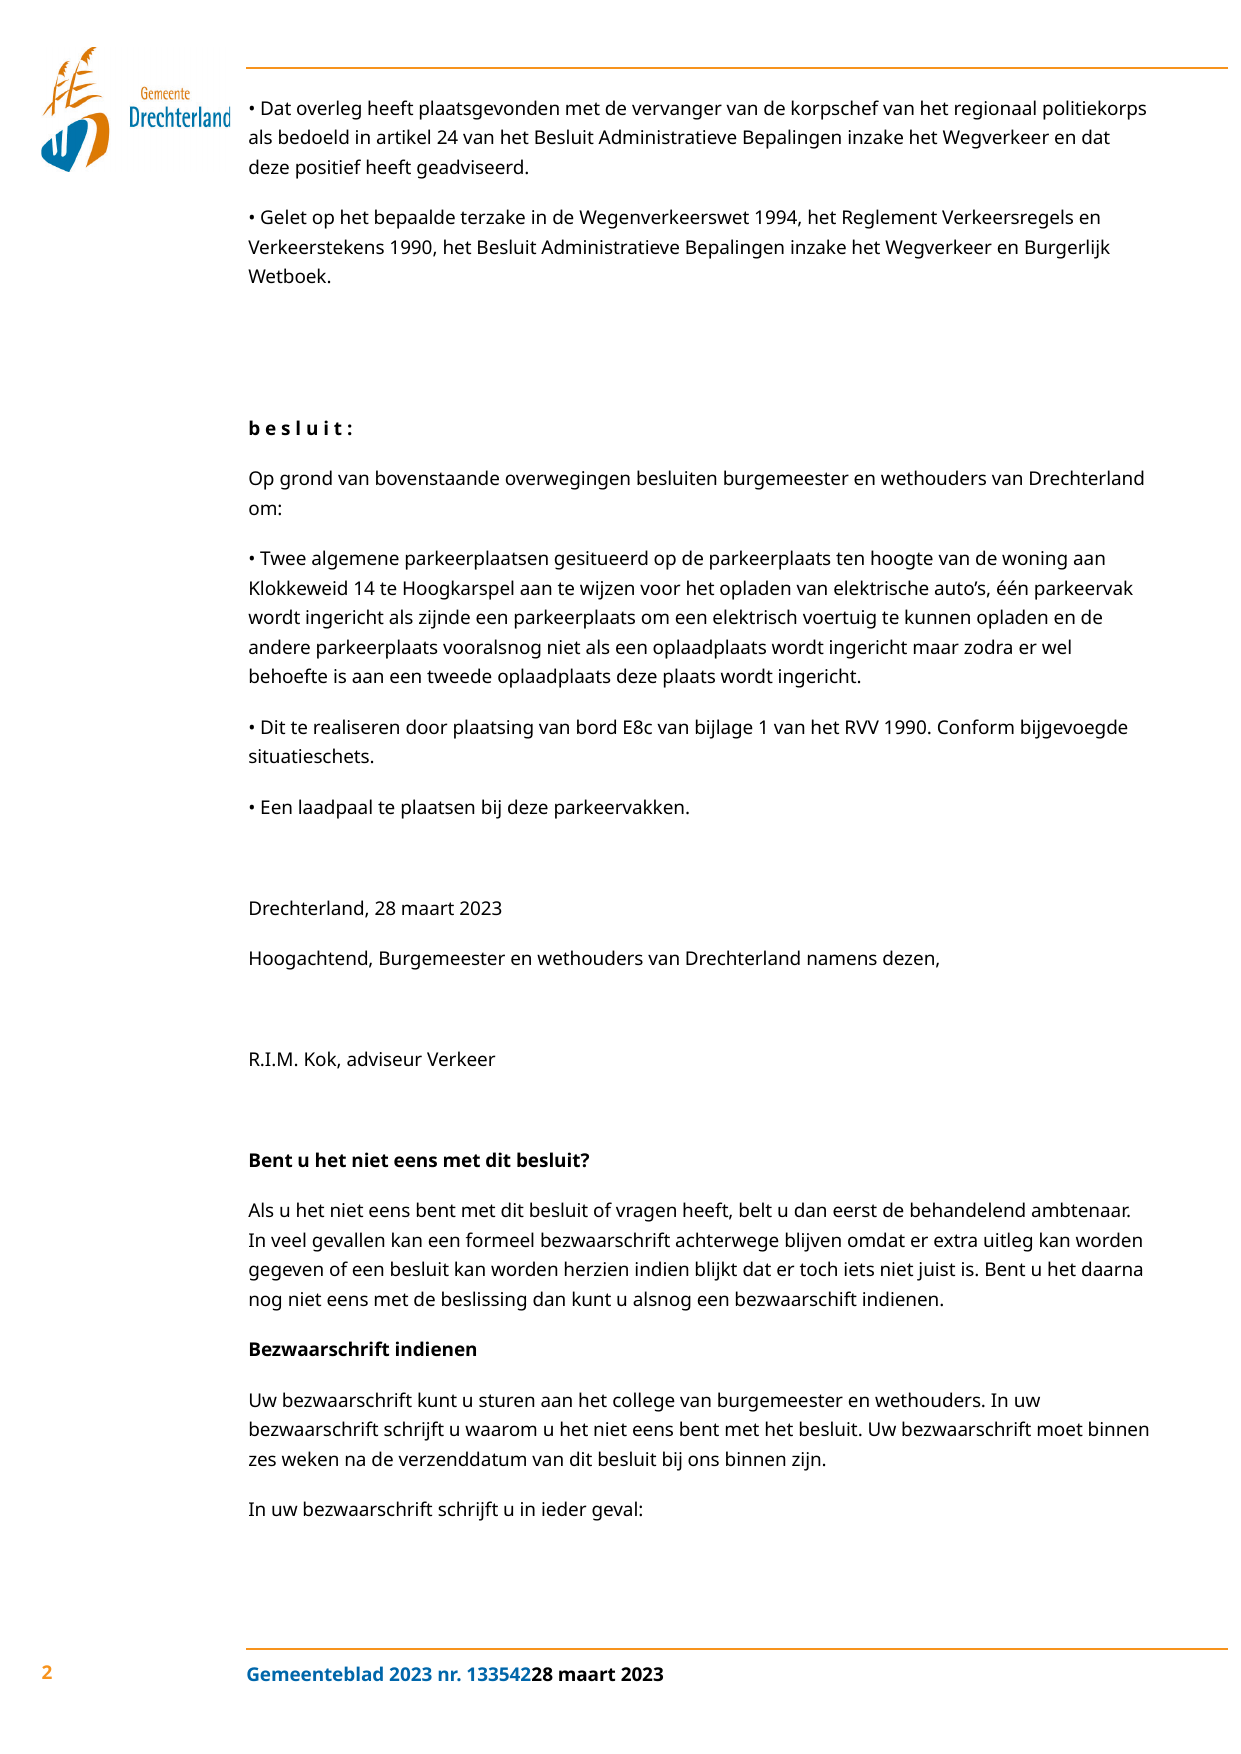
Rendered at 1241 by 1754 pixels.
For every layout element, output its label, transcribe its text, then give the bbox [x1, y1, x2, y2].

picture [41, 47, 231, 172]
text Als u het niet eens bent met dit besluit of vragen heeft, belt u dan eerst de behandelend ambtenaar. In veel gevallen kan een formeel bezwaarschrift achterwege blijven omdat er extra uitleg kan worden gegeven of een besluit kan worden herzien indien blijkt dat er toch iets niet juist is. Bent u het daarna nog niet eens met de beslissing dan kunt u alsnog een bezwaarschift indienen. [248, 1197, 1152, 1312]
text Uw bezwaarschrift kunt u sturen aan het college van burgemeester en wethouders. In uw bezwaarschrift schrijft u waarom u het niet eens bent met het besluit. Uw bezwaarschrift moet binnen zes weken na de verzenddatum van dit besluit bij ons binnen zijn. [248, 1387, 1152, 1472]
text Bezwaarschrift indienen [248, 1336, 1152, 1362]
text • Een laadpaal te plaatsen bij deze parkeervakken. [248, 794, 1152, 820]
text Drechterland, 28 maart 2023 [248, 895, 1152, 921]
text Hoogachtend, Burgemeester en wethouders van Drechterland namens dezen, [248, 945, 1152, 971]
text • Dit te realiseren door plaatsing van bord E8c van bijlage 1 van het RVV 1990. Conform bijgevoegde situatieschets. [248, 714, 1152, 769]
text • Gelet op het bepaalde terzake in de Wegenverkeerswet 1994, het Reglement Verkeersregels en Verkeerstekens 1990, het Besluit Administratieve Bepalingen inzake het Wegverkeer en Burgerlijk Wetboek. [248, 204, 1152, 289]
text Op grond van bovenstaande overwegingen besluiten burgemeester en wethouders van Drechterland om: [248, 465, 1152, 521]
text Bent u het niet eens met dit besluit? [248, 1147, 1152, 1173]
picture [41, 158, 64, 172]
picture [226, 115, 231, 124]
text • Dat overleg heeft plaatsgevonden met de vervanger van de korpschef van het regionaal politiekorps als bedoeld in artikel 24 van het Besluit Administratieve Bepalingen inzake het Wegverkeer en dat deze positief heeft geadviseerd. [248, 95, 1152, 180]
text R.I.M. Kok, adviseur Verkeer [248, 1046, 1152, 1072]
text • Twee algemene parkeerplaatsen gesitueerd op de parkeerplaats ten hoogte van de woning aan Klokkeweid 14 te Hoogkarspel aan te wijzen voor het opladen van elektrische auto’s, één parkeervak wordt ingericht als zijnde een parkeerplaats om een elektrisch voertuig te kunnen opladen en de andere parkeerplaats vooralsnog niet als een oplaadplaats wordt ingericht maar zodra er wel behoefte is aan een tweede oplaadplaats deze plaats wordt ingericht. [248, 545, 1152, 689]
text b e s l u i t : [248, 415, 1152, 441]
text In uw bezwaarschrift schrijft u in ieder geval: [248, 1496, 1152, 1522]
